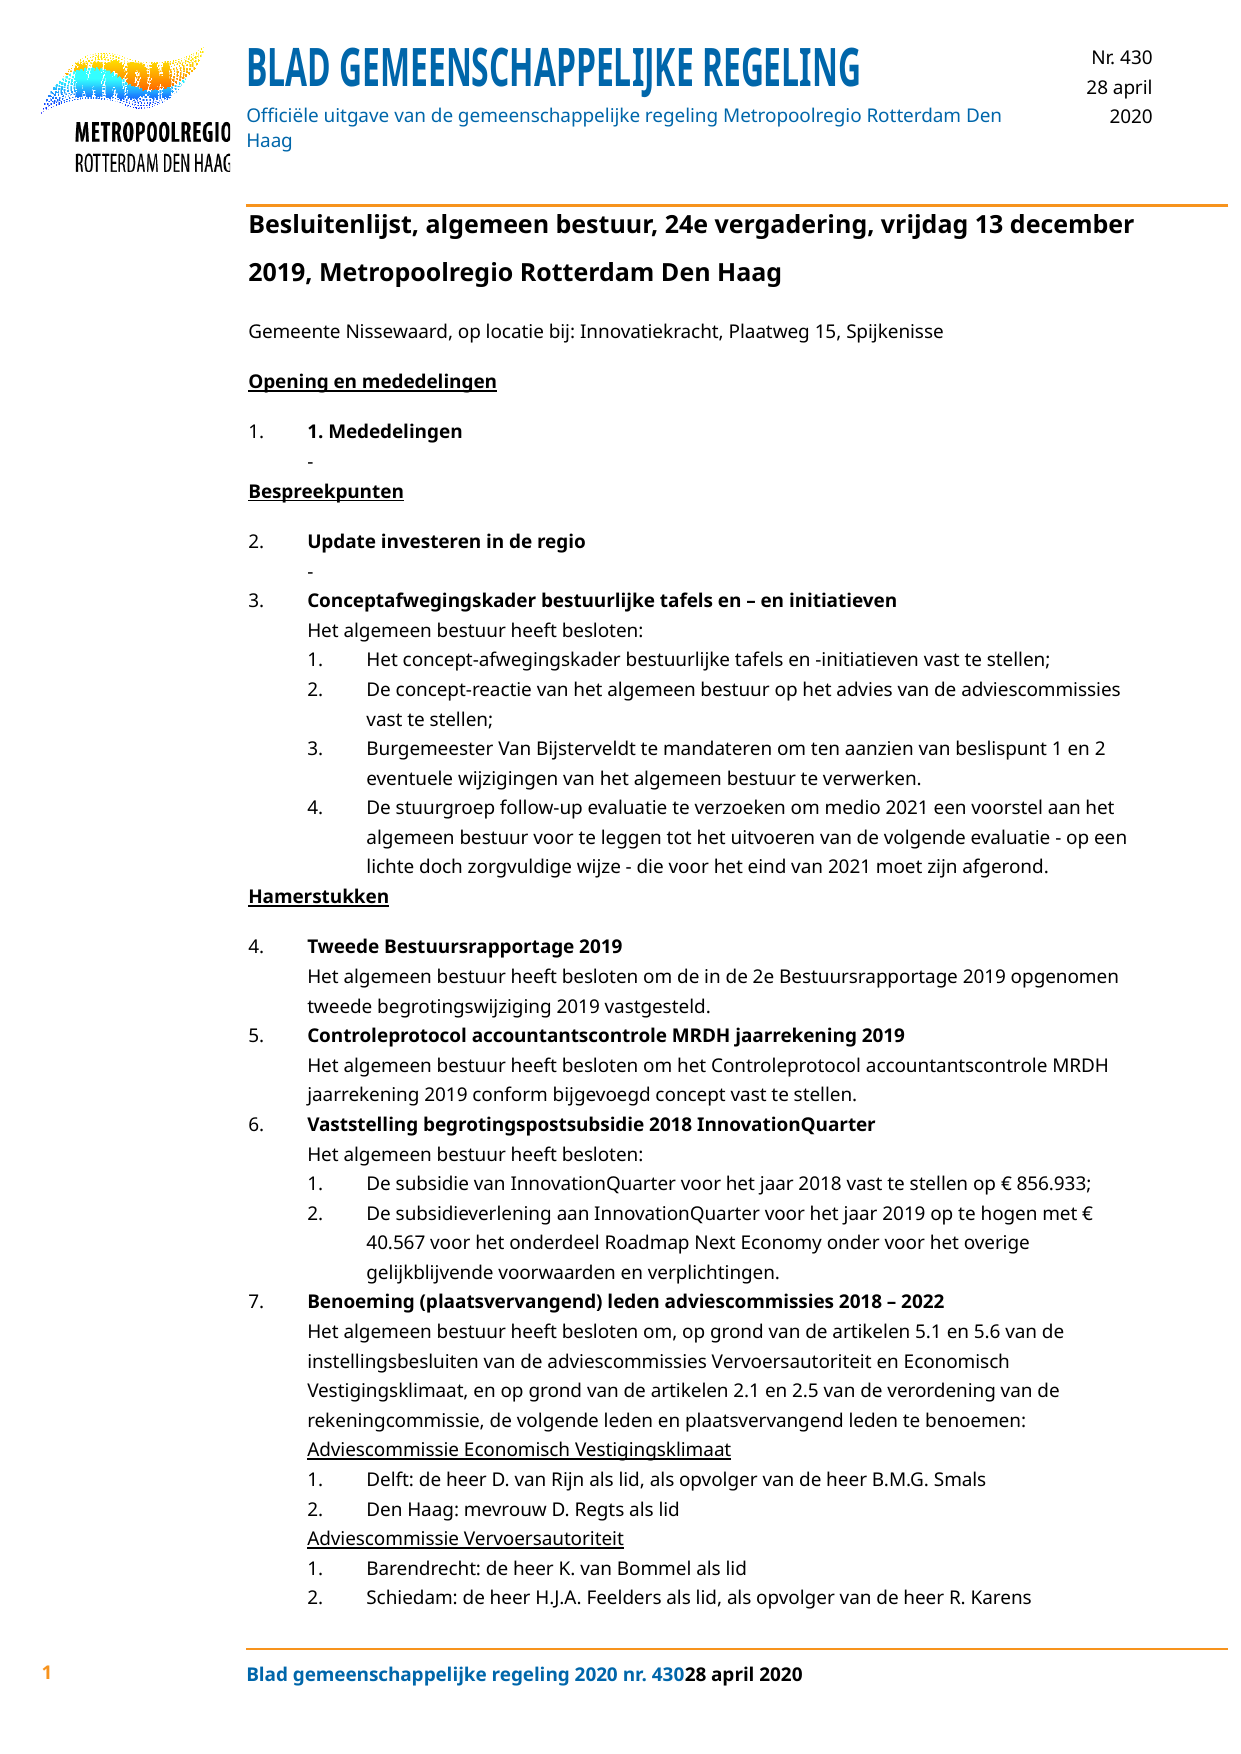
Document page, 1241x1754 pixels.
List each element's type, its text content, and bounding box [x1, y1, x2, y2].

list Het algemeen bestuur heeft besloten: [248, 617, 1152, 643]
list Schiedam: de heer H.J.A. Feelders als lid, als opvolger van de heer R. Karens [307, 1584, 1152, 1610]
list Het algemeen bestuur heeft besloten om het Controleprotocol accountantscontrole MRDH jaarrekening 2019 conform bijgevoegd concept vast te stellen. [248, 1052, 1152, 1107]
list Den Haag: mevrouw D. Regts als lid [307, 1496, 1152, 1522]
list Delft: de heer D. van Rijn als lid, als opvolger van de heer B.M.G. Smals [307, 1466, 1152, 1492]
list Het concept-afwegingskader bestuurlijke tafels en -initiatieven vast te stellen; [307, 647, 1152, 672]
list Update investeren in de regio [248, 528, 1152, 554]
list Adviescommissie Vervoersautoriteit [248, 1525, 1152, 1551]
list Het algemeen bestuur heeft besloten om de in de 2e Bestuursrapportage 2019 opgenomen tweede begrotingswijziging 2019 vastgesteld. [248, 963, 1152, 1019]
list De subsidie van InnovationQuarter voor het jaar 2018 vast te stellen op € 856.933; [307, 1170, 1152, 1196]
list Benoeming (plaatsvervangend) leden adviescommissies 2018 – 2022 [248, 1289, 1152, 1314]
list De stuurgroep follow-up evaluatie te verzoeken om medio 2021 een voorstel aan het algemeen bestuur voor te leggen tot het uitvoeren van de volgende evaluatie - op een lichte doch zorgvuldige wijze - die voor het eind van 2021 moet zijn afgerond. [307, 794, 1152, 879]
list Controleprotocol accountantscontrole MRDH jaarrekening 2019 [248, 1022, 1152, 1048]
list 1. Mededelingen [248, 419, 1152, 444]
text Hamerstukken [248, 883, 1152, 909]
list De concept-reactie van het algemeen bestuur op het advies van de adviescommissies vast te stellen; [307, 676, 1152, 732]
text Besluitenlijst, algemeen bestuur, 24e vergadering, vrijdag 13 december 2019, Metropoolregio Rotterdam Den Haag [248, 207, 1152, 288]
list Burgemeester Van Bijsterveldt te mandateren om ten aanzien van beslispunt 1 en 2 eventuele wijzigingen van het algemeen bestuur te verwerken. [307, 735, 1152, 791]
list Tweede Bestuursrapportage 2019 [248, 934, 1152, 959]
picture [41, 47, 231, 172]
list De subsidieverlening aan InnovationQuarter voor het jaar 2019 op te hogen met € 40.567 voor het onderdeel Roadmap Next Economy onder voor het overige gelijkblijvende voorwaarden en verplichtingen. [307, 1200, 1152, 1285]
list Vaststelling begrotingspostsubsidie 2018 InnovationQuarter [248, 1111, 1152, 1137]
list Adviescommissie Economisch Vestigingsklimaat [248, 1437, 1152, 1462]
text Gemeente Nissewaard, op locatie bij: Innovatiekracht, Plaatweg 15, Spijkenisse [248, 318, 1152, 344]
list Barendrecht: de heer K. van Bommel als lid [307, 1555, 1152, 1581]
list - [248, 448, 1152, 474]
text Bespreekpunten [248, 478, 1152, 504]
text Opening en mededelingen [248, 368, 1152, 394]
list - [248, 558, 1152, 584]
list Conceptafwegingskader bestuurlijke tafels en – en initiatieven [248, 587, 1152, 613]
list Het algemeen bestuur heeft besloten: [248, 1141, 1152, 1167]
list Het algemeen bestuur heeft besloten om, op grond van de artikelen 5.1 en 5.6 van de instellingsbesluiten van de adviescommissies Vervoersautoriteit en Economisch Vestigingsklimaat, en op grond van de artikelen 2.1 en 2.5 van de verordening van de rekeningcommissie, de volgende leden en plaatsvervangend leden te benoemen: [248, 1318, 1152, 1433]
